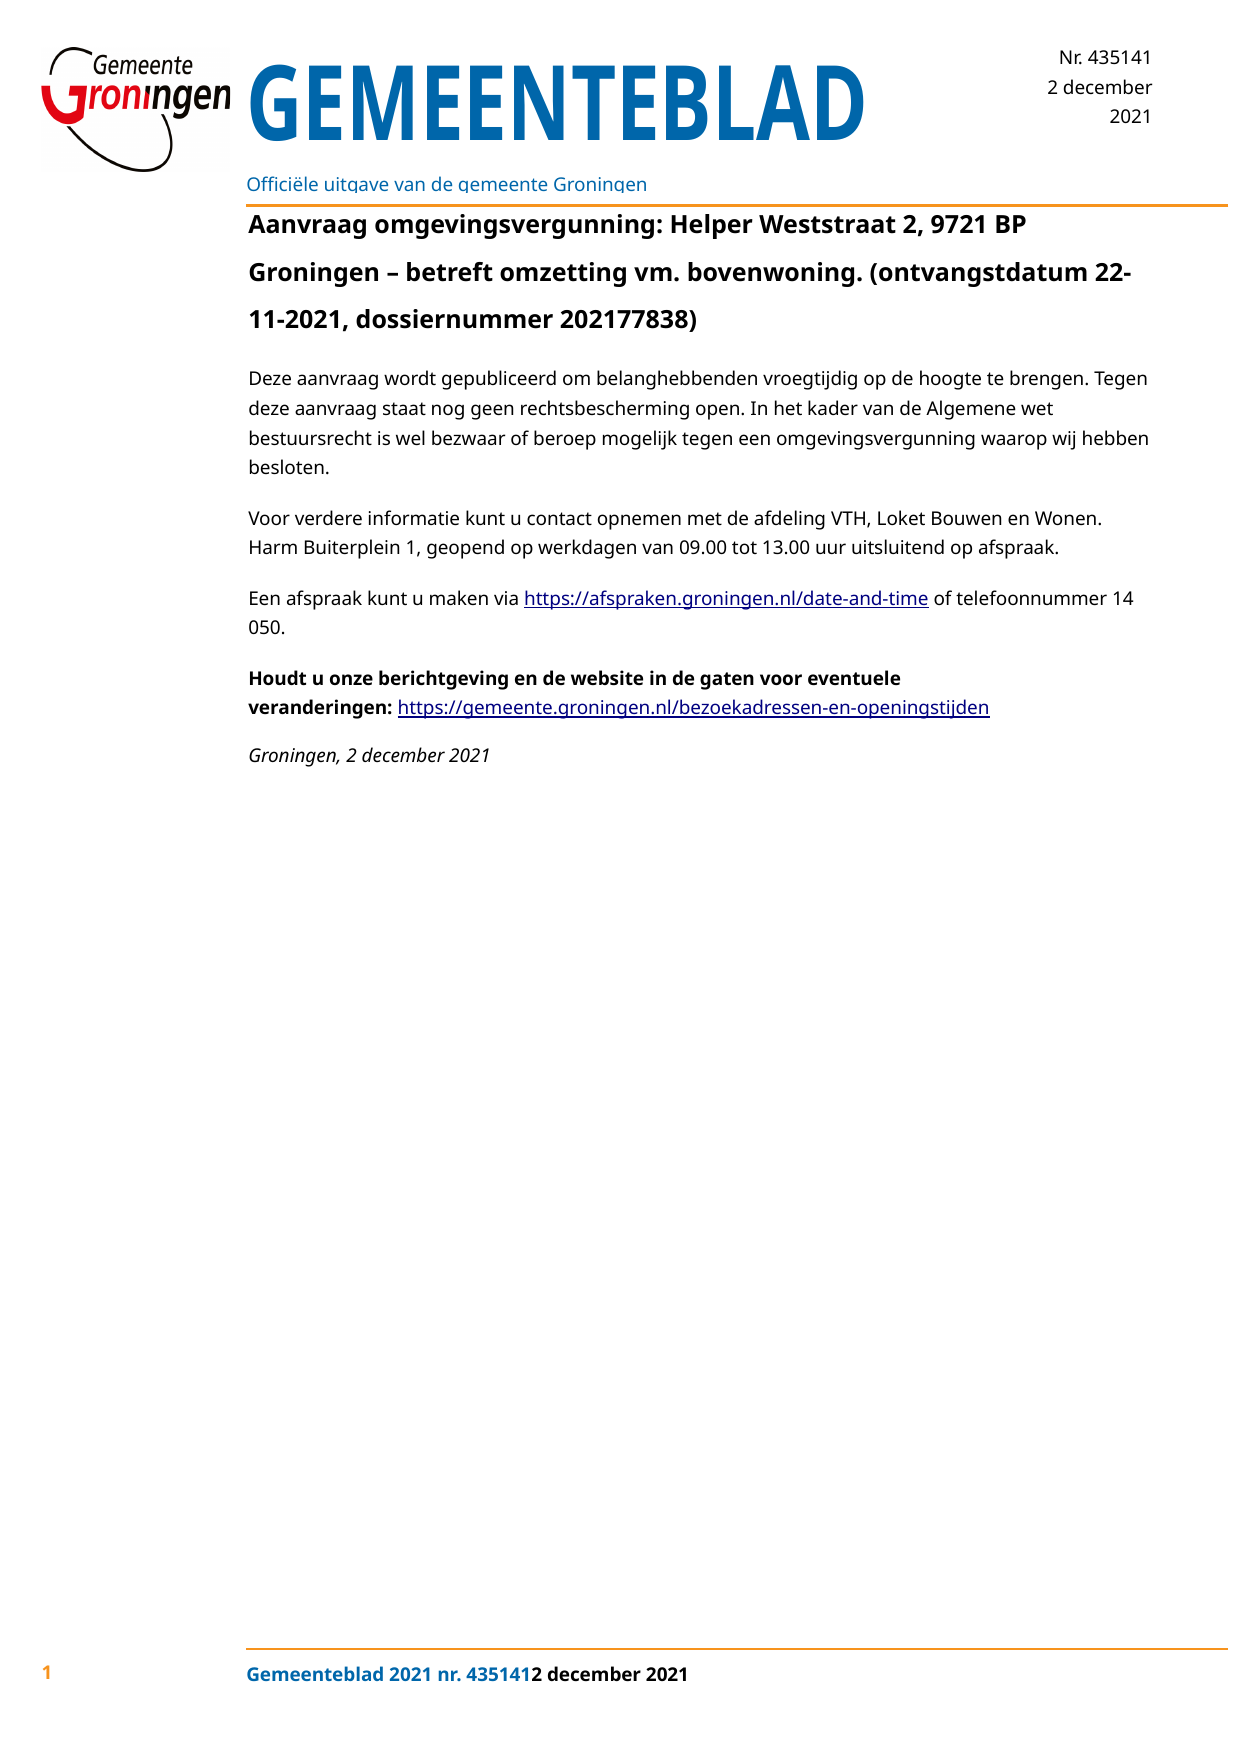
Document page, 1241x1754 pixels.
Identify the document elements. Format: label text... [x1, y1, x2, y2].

picture [41, 47, 231, 172]
text Voor verdere informatie kunt u contact opnemen met de afdeling VTH, Loket Bouwen en Wonen. Harm Buiterplein 1, geopend op werkdagen van 09.00 tot 13.00 uur uitsluitend op afspraak. [248, 505, 1152, 560]
text Groningen, 2 december 2021 [248, 742, 1152, 768]
text Houdt u onze berichtgeving en de website in de gaten voor eventuele veranderingen: https://gemeente.groningen.nl/bezoekadressen-en-openingstijden [248, 665, 1152, 720]
text Een afspraak kunt u maken via https://afspraken.groningen.nl/date-and-time of telefoonnummer 14 050. [248, 585, 1152, 640]
text Deze aanvraag wordt gepubliceerd om belanghebbenden vroegtijdig op de hoogte te brengen. Tegen deze aanvraag staat nog geen rechtsbescherming open. In het kader van de Algemene wet bestuursrecht is wel bezwaar of beroep mogelijk tegen een omgevingsvergunning waarop wij hebben besloten. [248, 366, 1152, 480]
text Aanvraag omgevingsvergunning: Helper Weststraat 2, 9721 BP Groningen – betreft omzetting vm. bovenwoning. (ontvangstdatum 22-11-2021, dossiernummer 202177838) [248, 207, 1152, 336]
